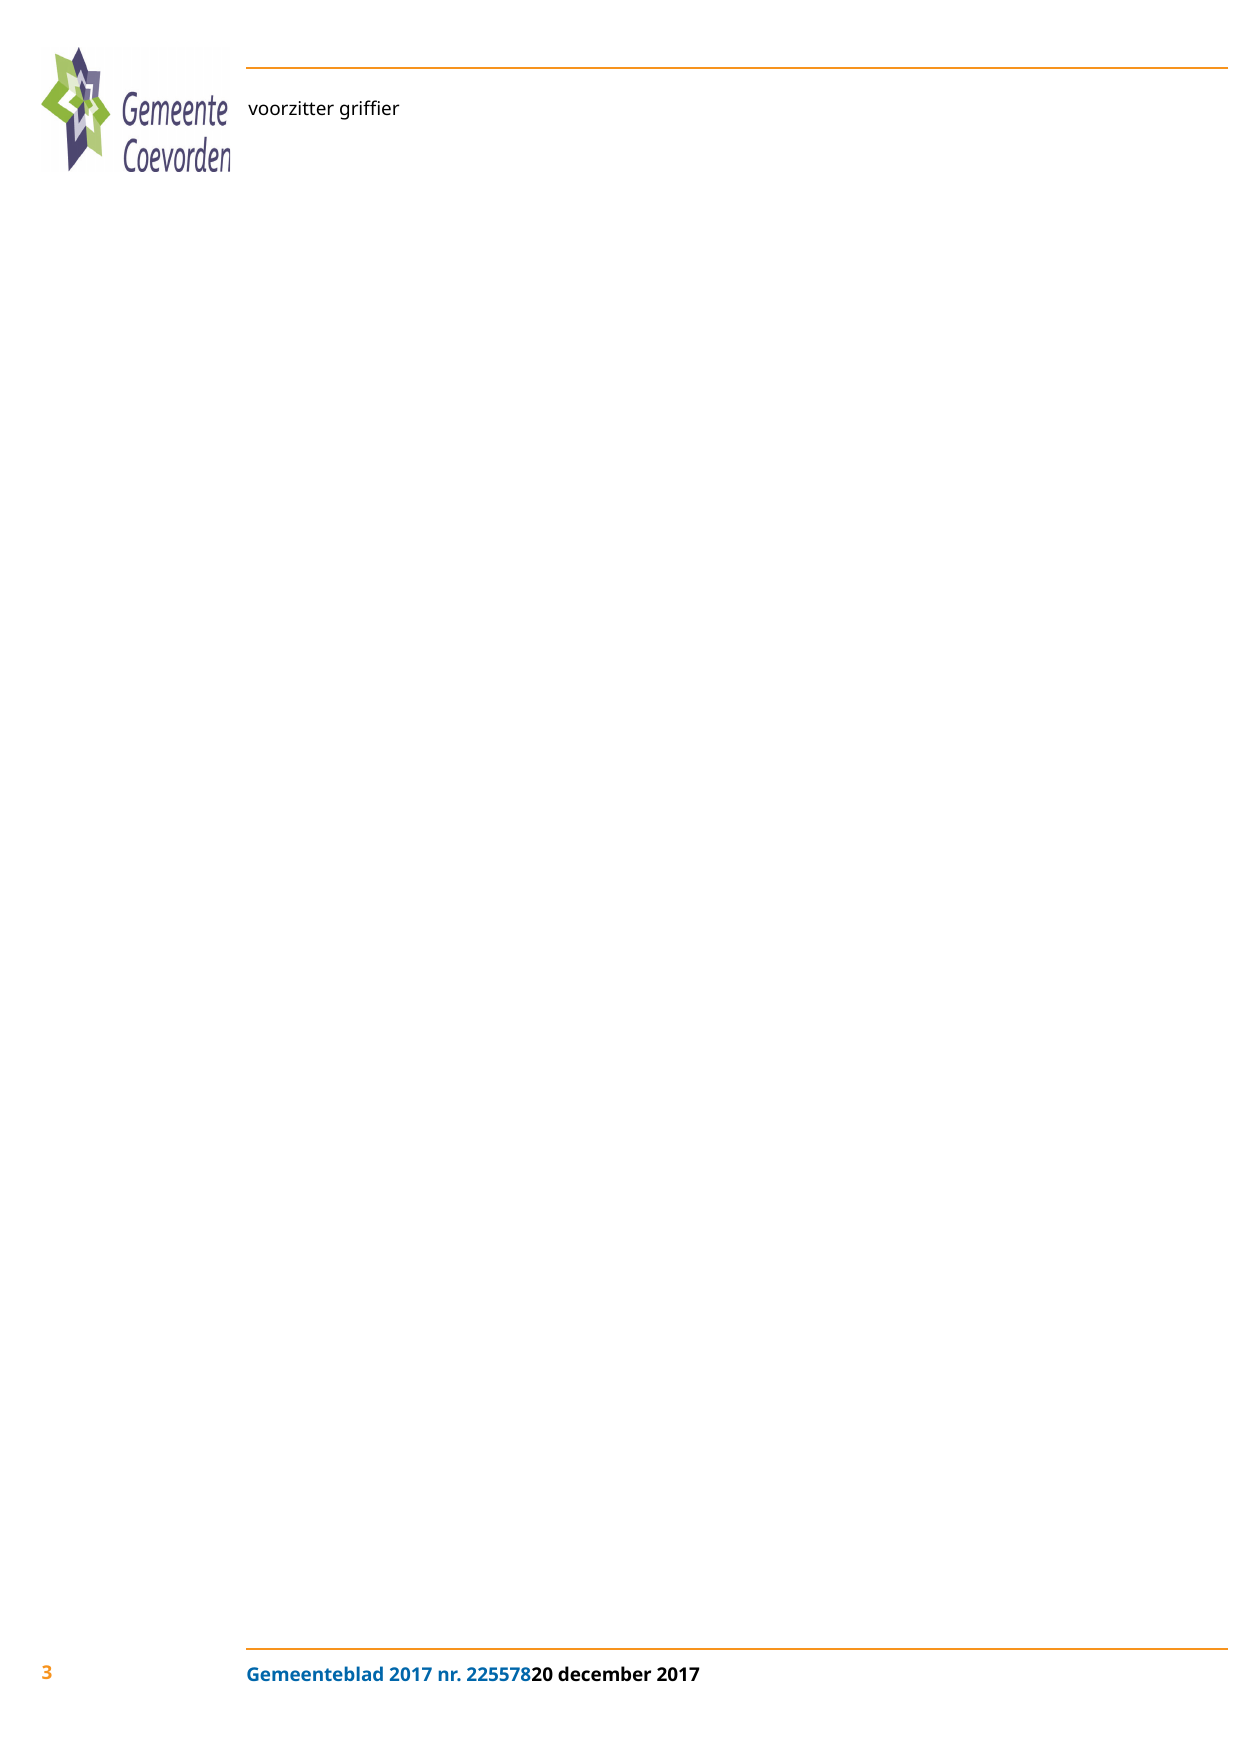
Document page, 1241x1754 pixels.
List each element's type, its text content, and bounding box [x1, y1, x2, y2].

text voorzitter griffier [248, 95, 1152, 121]
picture [41, 47, 231, 172]
